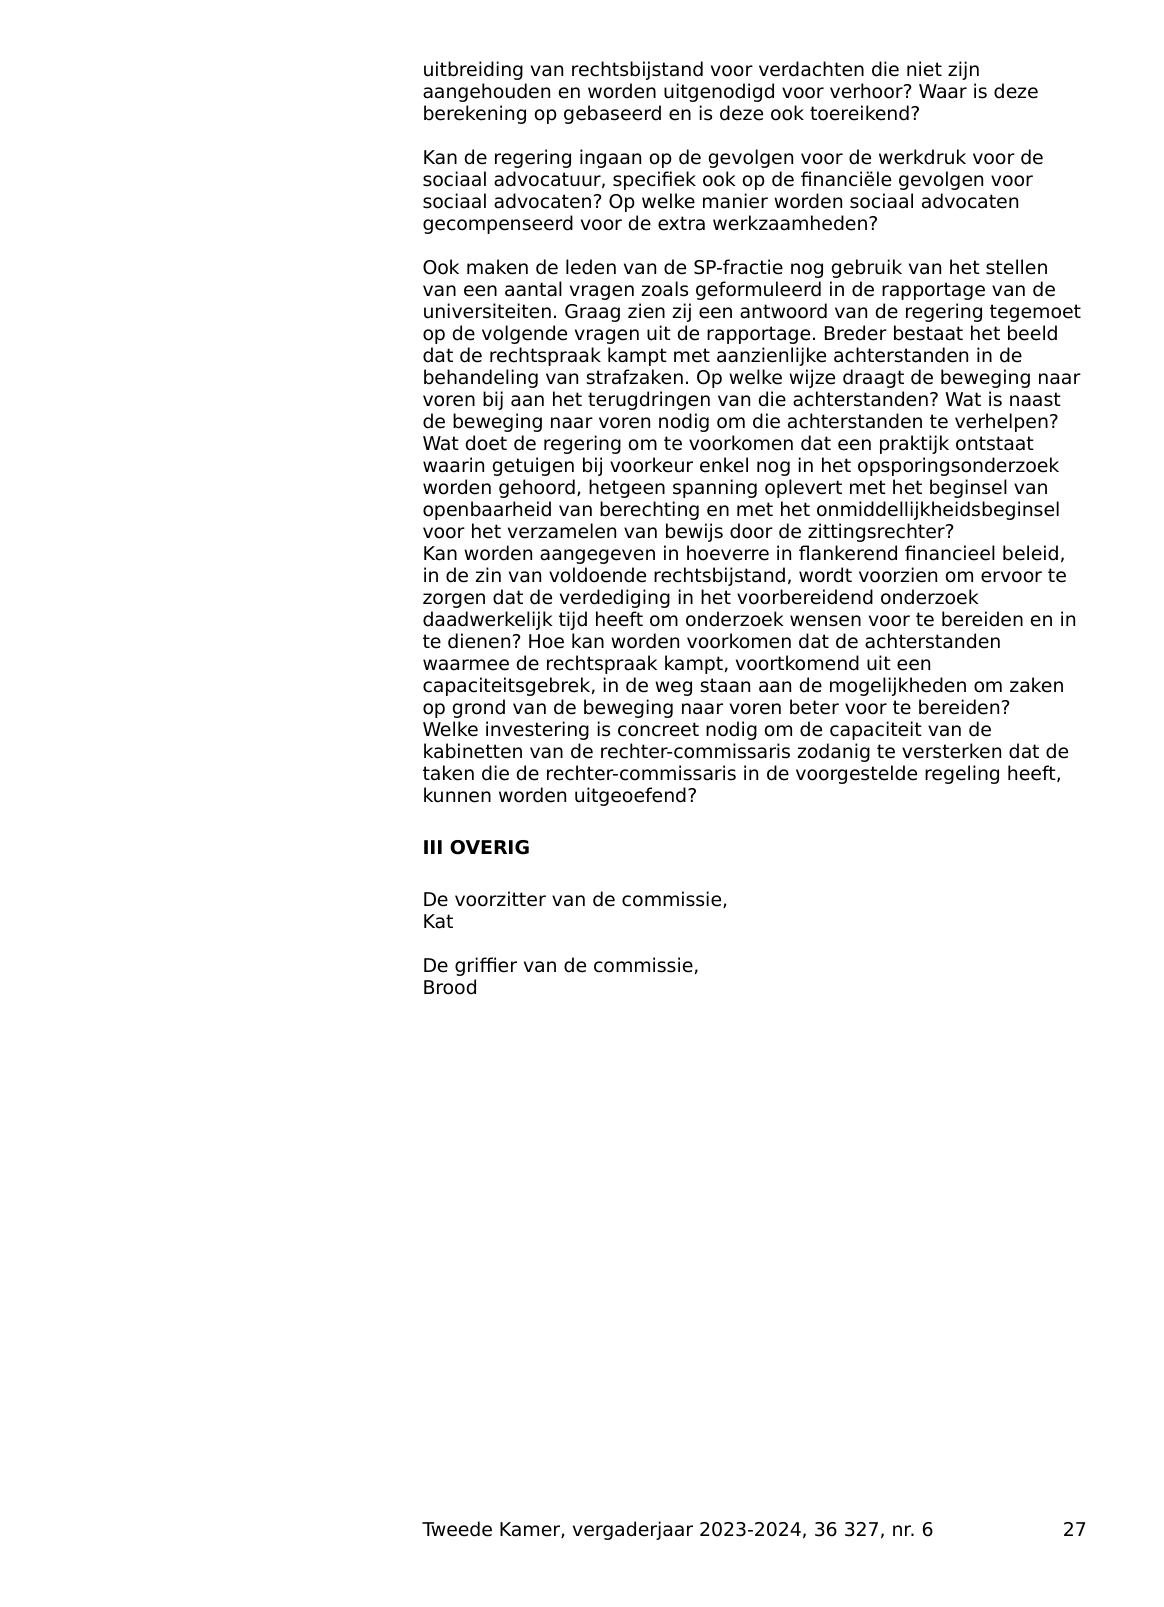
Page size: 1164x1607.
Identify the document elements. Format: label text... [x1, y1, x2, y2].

text Ook maken de leden van de SP-fractie nog gebruik van het stellen van een aantal vragen zoals geformuleerd in de rapportage van de universiteiten. Graag zien zij een antwoord van de regering tegemoet op de volgende vragen uit de rapportage. Breder bestaat het beeld dat de rechtspraak kampt met aanzienlijke achterstanden in de behandeling van strafzaken. Op welke wijze draagt de beweging naar voren bij aan het terugdringen van die achterstanden? Wat is naast de beweging naar voren nodig om die achterstanden te verhelpen? Wat doet de regering om te voorkomen dat een praktijk ontstaat waarin getuigen bij voorkeur enkel nog in het opsporingsonderzoek worden gehoord, hetgeen spanning oplevert met het beginsel van openbaarheid van berechting en met het onmiddellijkheidsbeginsel voor het verzamelen van bewijs door de zittingsrechter? [422, 257, 1087, 543]
text De voorzitter van de commissie, Kat [422, 889, 1087, 933]
text Welke investering is concreet nodig om de capaciteit van de kabinetten van de rechter-commissaris zodanig te versterken dat de taken die de rechter-commissaris in de voorgestelde regeling heeft, kunnen worden uitgeoefend? [422, 719, 1087, 807]
subtitle III OVERIG [422, 837, 1087, 859]
text De griffier van de commissie, Brood [422, 955, 1087, 999]
text Kan de regering ingaan op de gevolgen voor de werkdruk voor de sociaal advocatuur, specifiek ook op de financiële gevolgen voor sociaal advocaten? Op welke manier worden sociaal advocaten gecompenseerd voor de extra werkzaamheden? [422, 147, 1087, 235]
text uitbreiding van rechtsbijstand voor verdachten die niet zijn aangehouden en worden uitgenodigd voor verhoor? Waar is deze berekening op gebaseerd en is deze ook toereikend? [422, 59, 1087, 125]
text Kan worden aangegeven in hoeverre in flankerend financieel beleid, in de zin van voldoende rechtsbijstand, wordt voorzien om ervoor te zorgen dat de verdediging in het voorbereidend onderzoek daadwerkelijk tijd heeft om onderzoek wensen voor te bereiden en in te dienen? Hoe kan worden voorkomen dat de achterstanden waarmee de rechtspraak kampt, voortkomend uit een capaciteitsgebrek, in de weg staan aan de mogelijkheden om zaken op grond van de beweging naar voren beter voor te bereiden? [422, 543, 1087, 719]
